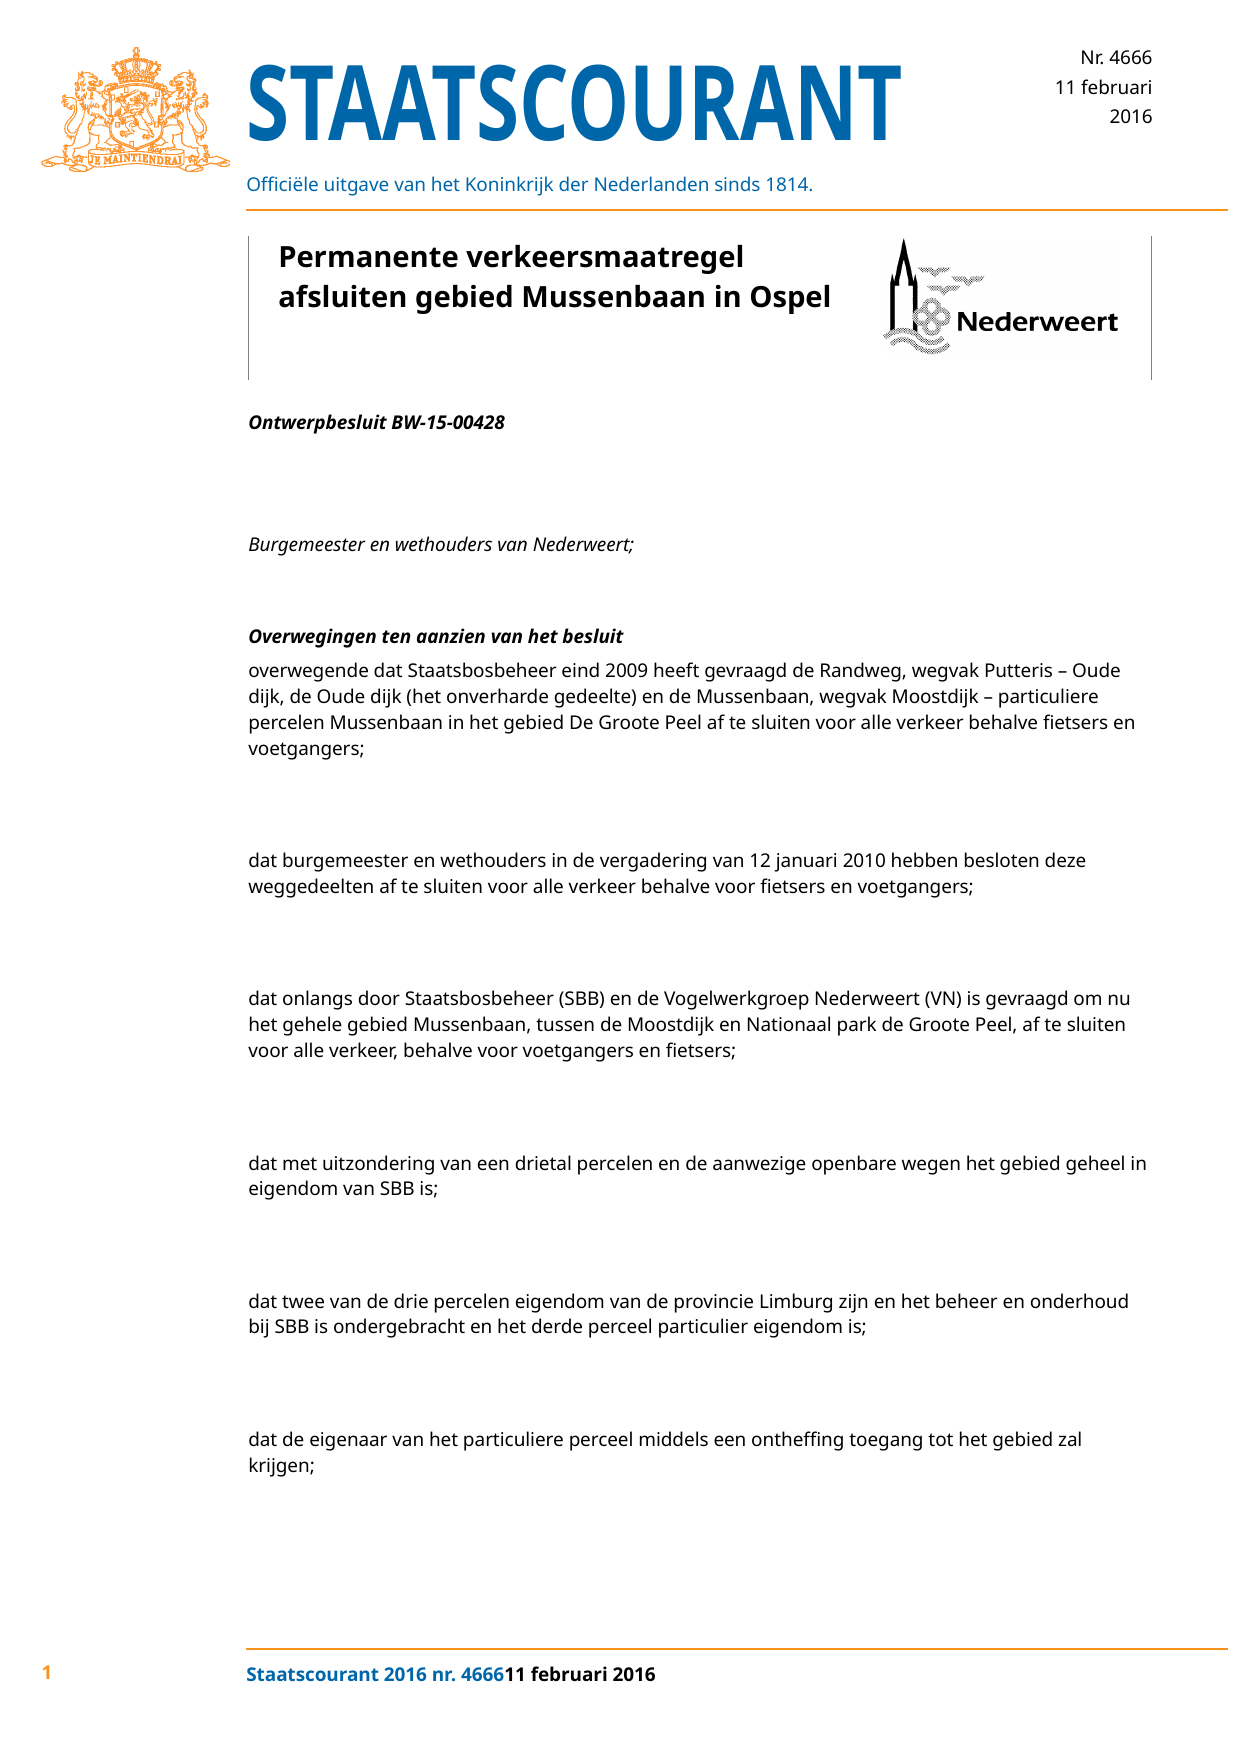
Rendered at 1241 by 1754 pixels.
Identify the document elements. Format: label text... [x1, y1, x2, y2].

picture [41, 47, 231, 172]
text Burgemeester en wethouders van Nederweert; [248, 531, 1152, 557]
text Ontwerpbesluit BW-15-00428 [248, 409, 1152, 435]
text overwegende dat Staatsbosbeheer eind 2009 heeft gevraagd de Randweg, wegvak Putteris – Oude dijk, de Oude dijk (het onverharde gedeelte) en de Mussenbaan, wegvak Moostdijk – particuliere percelen Mussenbaan in het gebied De Groote Peel af te sluiten voor alle verkeer behalve fietsers en voetgangers; [248, 657, 1152, 760]
text dat burgemeester en wethouders in de vergadering van 12 januari 2010 hebben besloten deze weggedeelten af te sluiten voor alle verkeer behalve voor fietsers en voetgangers; [248, 847, 1152, 899]
table_header [850, 236, 1151, 380]
text dat onlangs door Staatsbosbeheer (SBB) en de Vogelwerkgroep Nederweert (VN) is gevraagd om nu het gehele gebied Mussenbaan, tussen de Moostdijk en Nationaal park de Groote Peel, af te sluiten voor alle verkeer, behalve voor voetgangers en fietsers; [248, 986, 1152, 1063]
picture [882, 236, 1119, 355]
text dat met uitzondering van een drietal percelen en de aanwezige openbare wegen het gebied geheel in eigendom van SBB is; [248, 1150, 1152, 1201]
text Overwegingen ten aanzien van het besluit [248, 623, 1152, 649]
table_header Permanente verkeersmaatregel afsluiten gebied Mussenbaan in Ospel [249, 236, 850, 380]
text dat de eigenaar van het particuliere perceel middels een ontheffing toegang tot het gebied zal krijgen; [248, 1426, 1152, 1478]
text dat twee van de drie percelen eigendom van de provincie Limburg zijn en het beheer en onderhoud bij SBB is ondergebracht en het derde perceel particulier eigendom is; [248, 1288, 1152, 1339]
